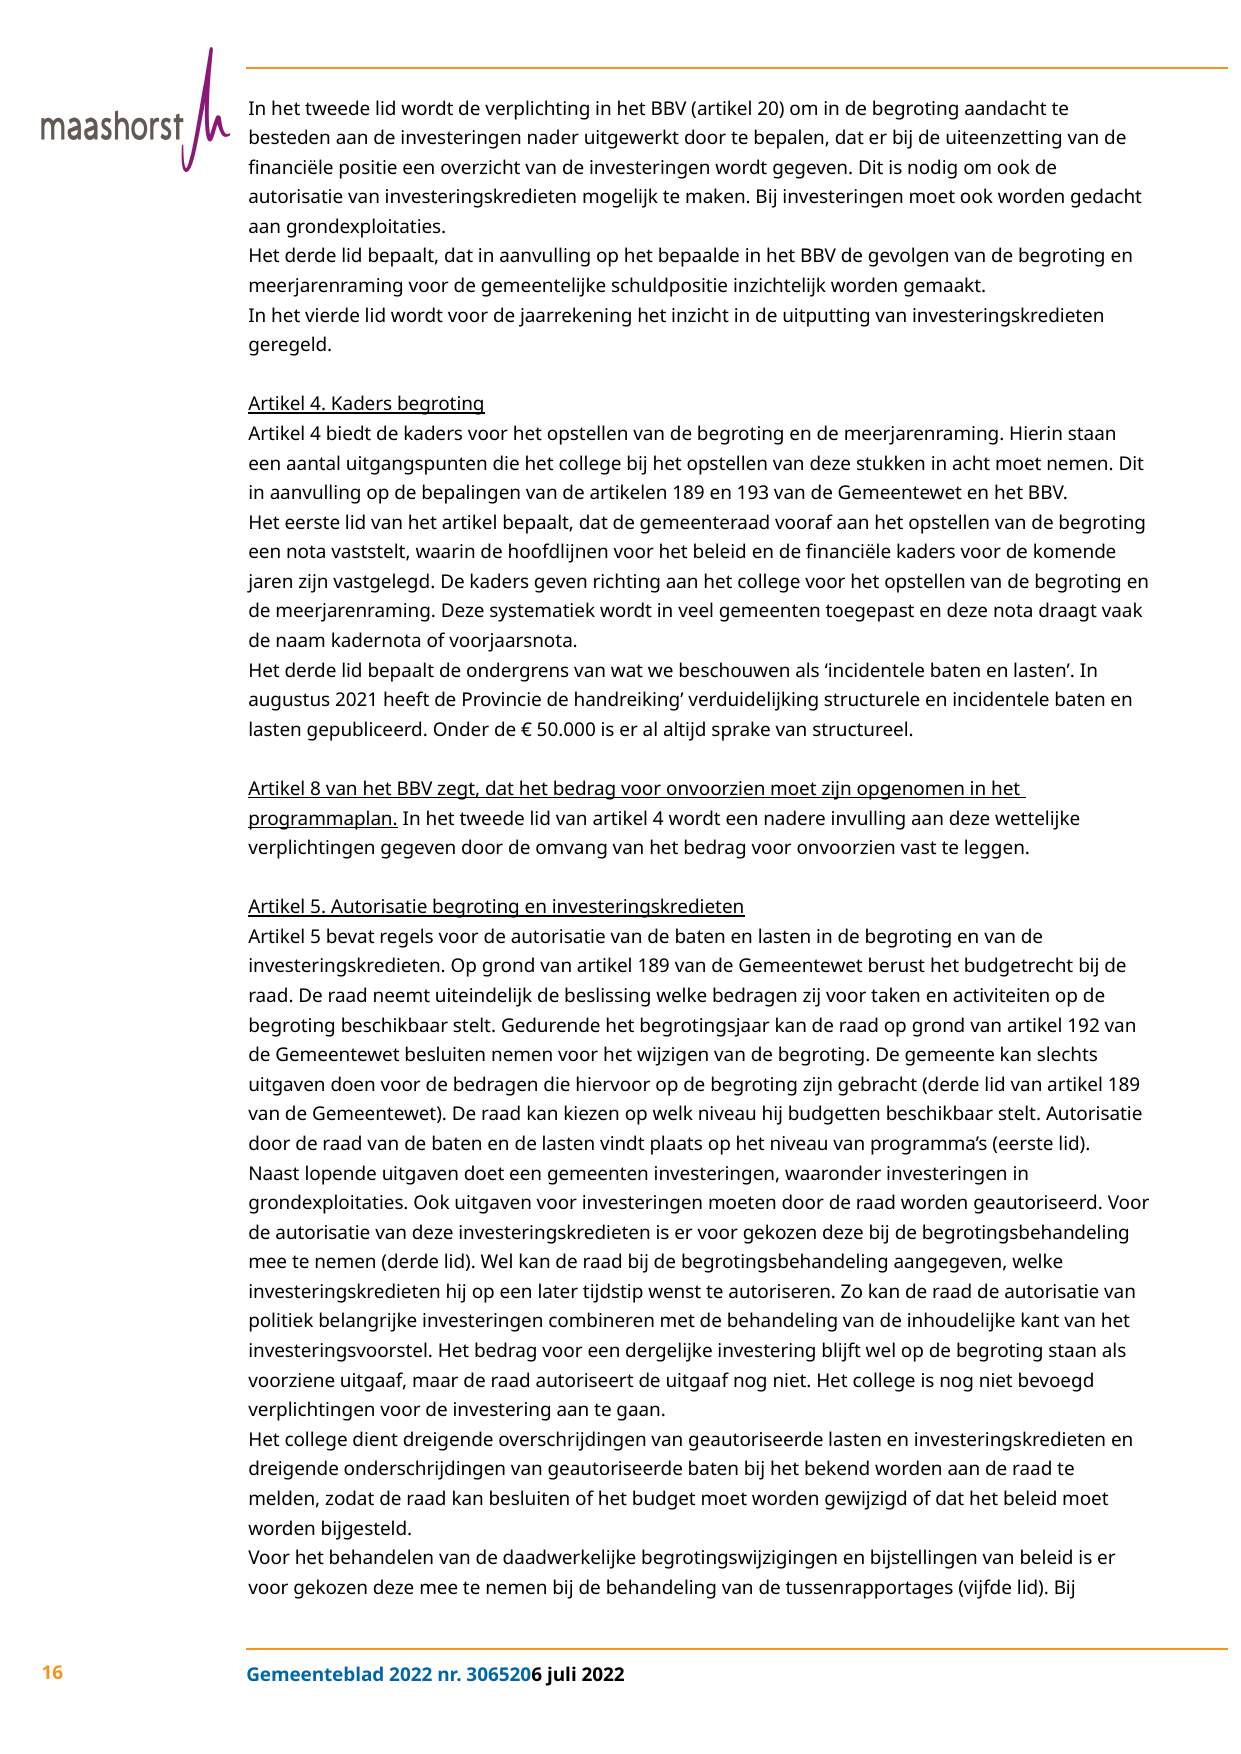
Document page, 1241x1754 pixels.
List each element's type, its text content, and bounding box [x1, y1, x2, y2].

text In het vierde lid wordt voor de jaarrekening het inzicht in de uitputting van investeringskredieten geregeld. [248, 302, 1152, 357]
text Voor het behandelen van de daadwerkelijke begrotingswijzigingen en bijstellingen van beleid is er voor gekozen deze mee te nemen bij de behandeling van de tussenrapportages (vijfde lid). Bij [248, 1544, 1152, 1600]
text Artikel 5. Autorisatie begroting en investeringskredieten [248, 893, 1152, 919]
text Het eerste lid van het artikel bepaalt, dat de gemeenteraad vooraf aan het opstellen van de begroting een nota vaststelt, waarin de hoofdlijnen voor het beleid en de financiële kaders voor de komende jaren zijn vastgelegd. De kaders geven richting aan het college voor het opstellen van de begroting en de meerjarenraming. Deze systematiek wordt in veel gemeenten toegepast en deze nota draagt vaak de naam kadernota of voorjaarsnota. [248, 509, 1152, 653]
text Artikel 4. Kaders begroting [248, 391, 1152, 416]
text Het derde lid bepaalt, dat in aanvulling op het bepaalde in het BBV de gevolgen van de begroting en meerjarenraming voor de gemeentelijke schuldpositie inzichtelijk worden gemaakt. [248, 243, 1152, 298]
text Het derde lid bepaalt de ondergrens van wat we beschouwen als ‘incidentele baten en lasten’. In augustus 2021 heeft de Provincie de handreiking’ verduidelijking structurele en incidentele baten en lasten gepubliceerd. Onder de € 50.000 is er al altijd sprake van structureel. [248, 657, 1152, 742]
text Het college dient dreigende overschrijdingen van geautoriseerde lasten en investeringskredieten en dreigende onderschrijdingen van geautoriseerde baten bij het bekend worden aan de raad te melden, zodat de raad kan besluiten of het budget moet worden gewijzigd of dat het beleid moet worden bijgesteld. [248, 1426, 1152, 1541]
text Naast lopende uitgaven doet een gemeenten investeringen, waaronder investeringen in grondexploitaties. Ook uitgaven voor investeringen moeten door de raad worden geautoriseerd. Voor de autorisatie van deze investeringskredieten is er voor gekozen deze bij de begrotingsbehandeling mee te nemen (derde lid). Wel kan de raad bij de begrotingsbehandeling aangegeven, welke investeringskredieten hij op een later tijdstip wenst te autoriseren. Zo kan de raad de autorisatie van politiek belangrijke investeringen combineren met de behandeling van de inhoudelijke kant van het investeringsvoorstel. Het bedrag voor een dergelijke investering blijft wel op de begroting staan als voorziene uitgaaf, maar de raad autoriseert de uitgaaf nog niet. Het college is nog niet bevoegd verplichtingen voor de investering aan te gaan. [248, 1160, 1152, 1422]
picture [41, 47, 231, 172]
text Artikel 4 biedt de kaders voor het opstellen van de begroting en de meerjarenraming. Hierin staan een aantal uitgangspunten die het college bij het opstellen van deze stukken in acht moet nemen. Dit in aanvulling op de bepalingen van de artikelen 189 en 193 van de Gemeentewet en het BBV. [248, 420, 1152, 505]
text In het tweede lid wordt de verplichting in het BBV (artikel 20) om in de begroting aandacht te besteden aan de investeringen nader uitgewerkt door te bepalen, dat er bij de uiteenzetting van de financiële positie een overzicht van de investeringen wordt gegeven. Dit is nodig om ook de autorisatie van investeringskredieten mogelijk te maken. Bij investeringen moet ook worden gedacht aan grondexploitaties. [248, 95, 1152, 239]
text Artikel 8 van het BBV zegt, dat het bedrag voor onvoorzien moet zijn opgenomen in het programmaplan. In het tweede lid van artikel 4 wordt een nadere invulling aan deze wettelijke verplichtingen gegeven door de omvang van het bedrag voor onvoorzien vast te leggen. [248, 775, 1152, 860]
text Artikel 5 bevat regels voor de autorisatie van de baten en lasten in de begroting en van de investeringskredieten. Op grond van artikel 189 van de Gemeentewet berust het budgetrecht bij de raad. De raad neemt uiteindelijk de beslissing welke bedragen zij voor taken en activiteiten op de begroting beschikbaar stelt. Gedurende het begrotingsjaar kan de raad op grond van artikel 192 van de Gemeentewet besluiten nemen voor het wijzigen van de begroting. De gemeente kan slechts uitgaven doen voor de bedragen die hiervoor op de begroting zijn gebracht (derde lid van artikel 189 van de Gemeentewet). De raad kan kiezen op welk niveau hij budgetten beschikbaar stelt. Autorisatie door de raad van de baten en de lasten vindt plaats op het niveau van programma’s (eerste lid). [248, 923, 1152, 1156]
